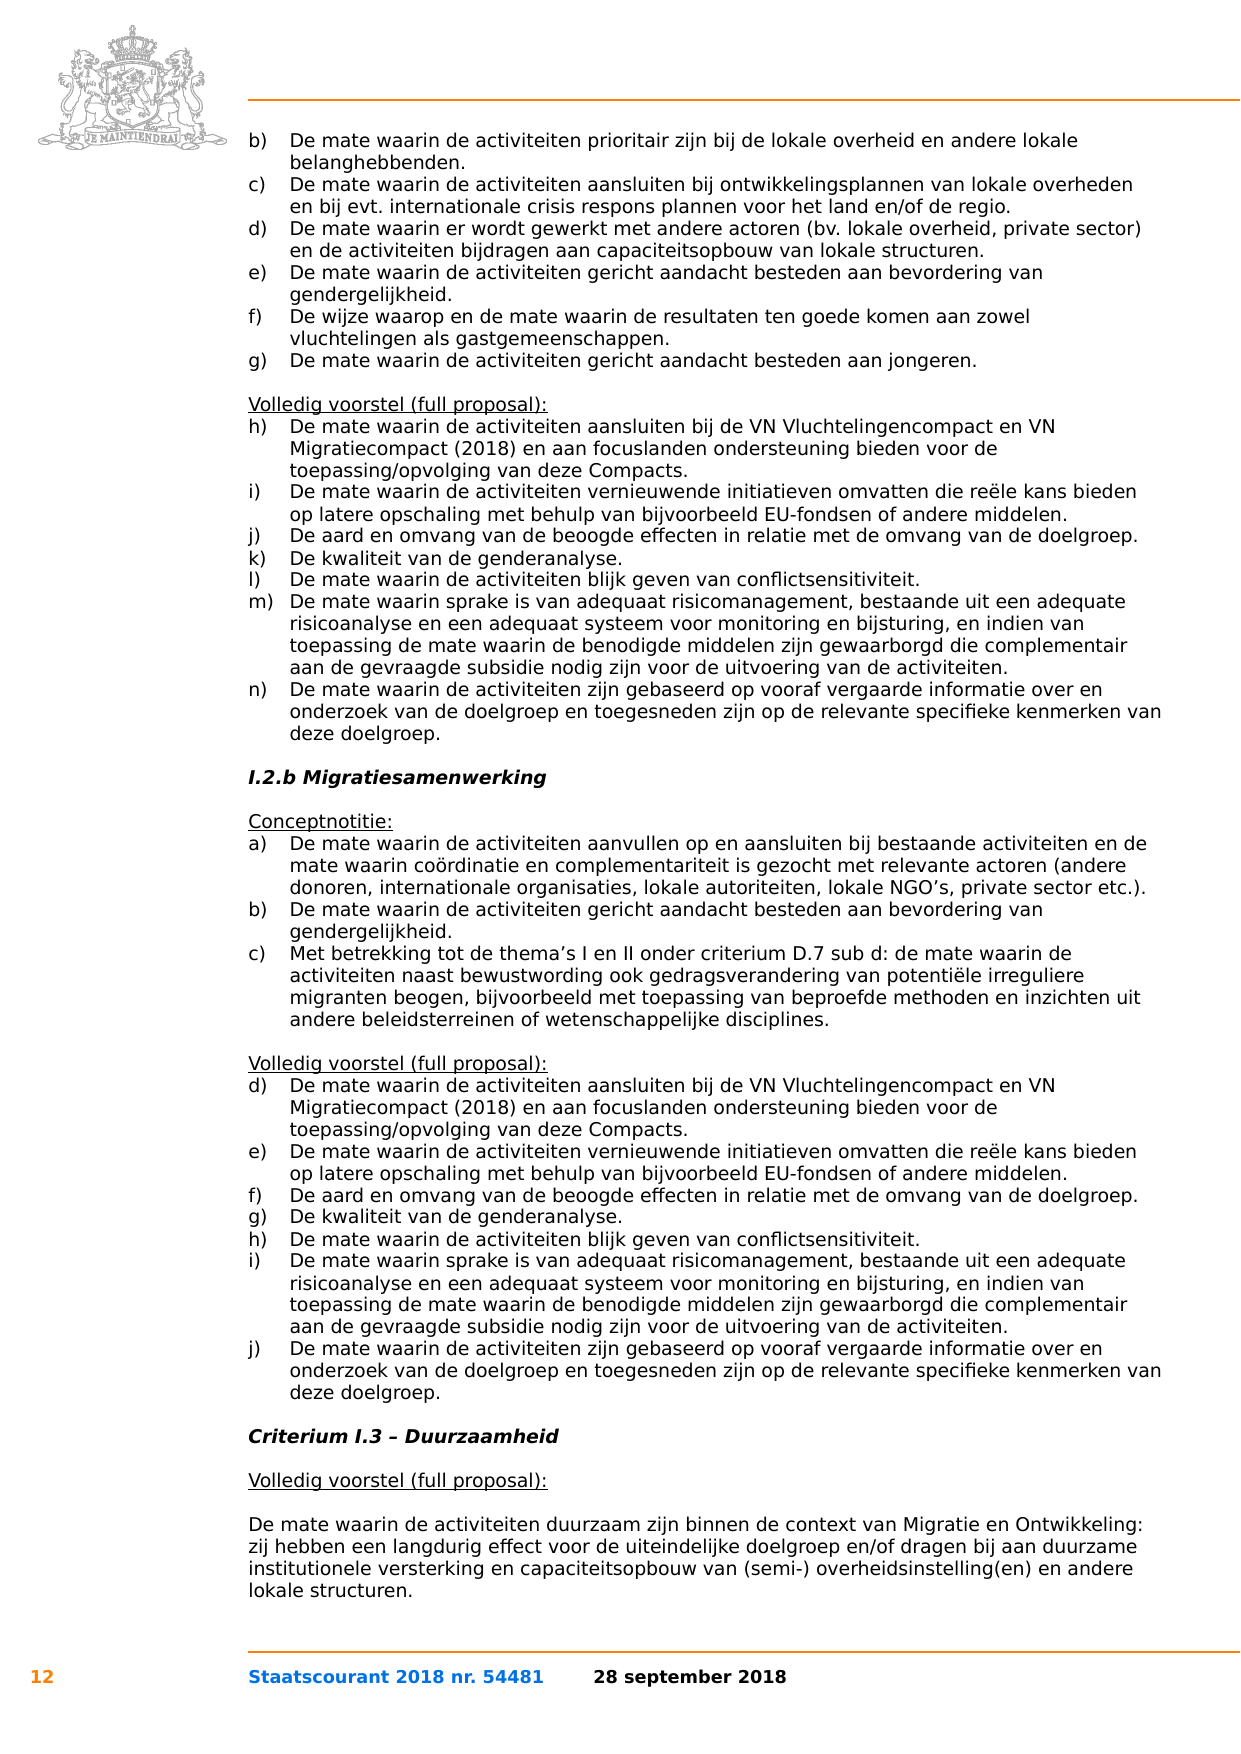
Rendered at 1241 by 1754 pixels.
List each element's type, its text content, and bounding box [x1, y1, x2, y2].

text l) De mate waarin de activiteiten blijk geven van conflictsensitiviteit. [248, 569, 1163, 591]
text g) De mate waarin de activiteiten gericht aandacht besteden aan jongeren. [248, 350, 1163, 372]
text Volledig voorstel (full proposal): [248, 393, 1163, 416]
text h) De mate waarin de activiteiten aansluiten bij de VN Vluchtelingencompact en VN Migratiecompact (2018) en aan focuslanden ondersteuning bieden voor de toepassing/opvolging van deze Compacts. [248, 416, 1163, 481]
text h) De mate waarin de activiteiten blijk geven van conflictsensitiviteit. [248, 1228, 1163, 1250]
text Conceptnotitie: [248, 811, 1163, 833]
text j) De aard en omvang van de beoogde effecten in relatie met de omvang van de doelgroep. [248, 525, 1163, 547]
text I.2.b Migratiesamenwerking [248, 767, 1163, 789]
text f) De wijze waarop en de mate waarin de resultaten ten goede komen aan zowel vluchtelingen als gastgemeenschappen. [248, 306, 1163, 350]
subtitle Criterium I.3 – Duurzaamheid [248, 1426, 1163, 1448]
text k) De kwaliteit van de genderanalyse. [248, 547, 1163, 569]
text b) De mate waarin de activiteiten gericht aandacht besteden aan bevordering van gendergelijkheid. [248, 899, 1163, 943]
text De mate waarin de activiteiten duurzaam zijn binnen de context van Migratie en Ontwikkeling: zij hebben een langdurig effect voor de uiteindelijke doelgroep en/of dragen bij aan duurzame institutionele versterking en capaciteitsopbouw van (semi-) overheidsinstelling(en) en andere lokale structuren. [248, 1514, 1163, 1602]
text e) De mate waarin de activiteiten gericht aandacht besteden aan bevordering van gendergelijkheid. [248, 262, 1163, 306]
text Volledig voorstel (full proposal): [248, 1470, 1163, 1492]
text m) De mate waarin sprake is van adequaat risicomanagement, bestaande uit een adequate risicoanalyse en een adequaat systeem voor monitoring en bijsturing, en indien van toepassing de mate waarin de benodigde middelen zijn gewaarborgd die complementair aan de gevraagde subsidie nodig zijn voor de uitvoering van de activiteiten. [248, 591, 1163, 679]
text d) De mate waarin er wordt gewerkt met andere actoren (bv. lokale overheid, private sector) en de activiteiten bijdragen aan capaciteitsopbouw van lokale structuren. [248, 218, 1163, 262]
text i) De mate waarin de activiteiten vernieuwende initiatieven omvatten die reële kans bieden op latere opschaling met behulp van bijvoorbeeld EU-fondsen of andere middelen. [248, 481, 1163, 525]
text Volledig voorstel (full proposal): [248, 1053, 1163, 1074]
text i) De mate waarin sprake is van adequaat risicomanagement, bestaande uit een adequate risicoanalyse en een adequaat systeem voor monitoring en bijsturing, en indien van toepassing de mate waarin de benodigde middelen zijn gewaarborgd die complementair aan de gevraagde subsidie nodig zijn voor de uitvoering van de activiteiten. [248, 1250, 1163, 1338]
text c) De mate waarin de activiteiten aansluiten bij ontwikkelingsplannen van lokale overheden en bij evt. internationale crisis respons plannen voor het land en/of de regio. [248, 174, 1163, 218]
text a) De mate waarin de activiteiten aanvullen op en aansluiten bij bestaande activiteiten en de mate waarin coördinatie en complementariteit is gezocht met relevante actoren (andere donoren, internationale organisaties, lokale autoriteiten, lokale NGO’s, private sector etc.). [248, 833, 1163, 899]
text b) De mate waarin de activiteiten prioritair zijn bij de lokale overheid en andere lokale belanghebbenden. [248, 130, 1163, 174]
text n) De mate waarin de activiteiten zijn gebaseerd op vooraf vergaarde informatie over en onderzoek van de doelgroep en toegesneden zijn op de relevante specifieke kenmerken van deze doelgroep. [248, 679, 1163, 745]
text j) De mate waarin de activiteiten zijn gebaseerd op vooraf vergaarde informatie over en onderzoek van de doelgroep en toegesneden zijn op de relevante specifieke kenmerken van deze doelgroep. [248, 1338, 1163, 1404]
text c) Met betrekking tot de thema’s I en II onder criterium D.7 sub d: de mate waarin de activiteiten naast bewustwording ook gedragsverandering van potentiële irreguliere migranten beogen, bijvoorbeeld met toepassing van beproefde methoden en inzichten uit andere beleidsterreinen of wetenschappelijke disciplines. [248, 943, 1163, 1031]
text f) De aard en omvang van de beoogde effecten in relatie met de omvang van de doelgroep. [248, 1184, 1163, 1206]
picture [38, 25, 227, 150]
text g) De kwaliteit van de genderanalyse. [248, 1206, 1163, 1228]
text d) De mate waarin de activiteiten aansluiten bij de VN Vluchtelingencompact en VN Migratiecompact (2018) en aan focuslanden ondersteuning bieden voor de toepassing/opvolging van deze Compacts. [248, 1074, 1163, 1141]
text e) De mate waarin de activiteiten vernieuwende initiatieven omvatten die reële kans bieden op latere opschaling met behulp van bijvoorbeeld EU-fondsen of andere middelen. [248, 1141, 1163, 1184]
